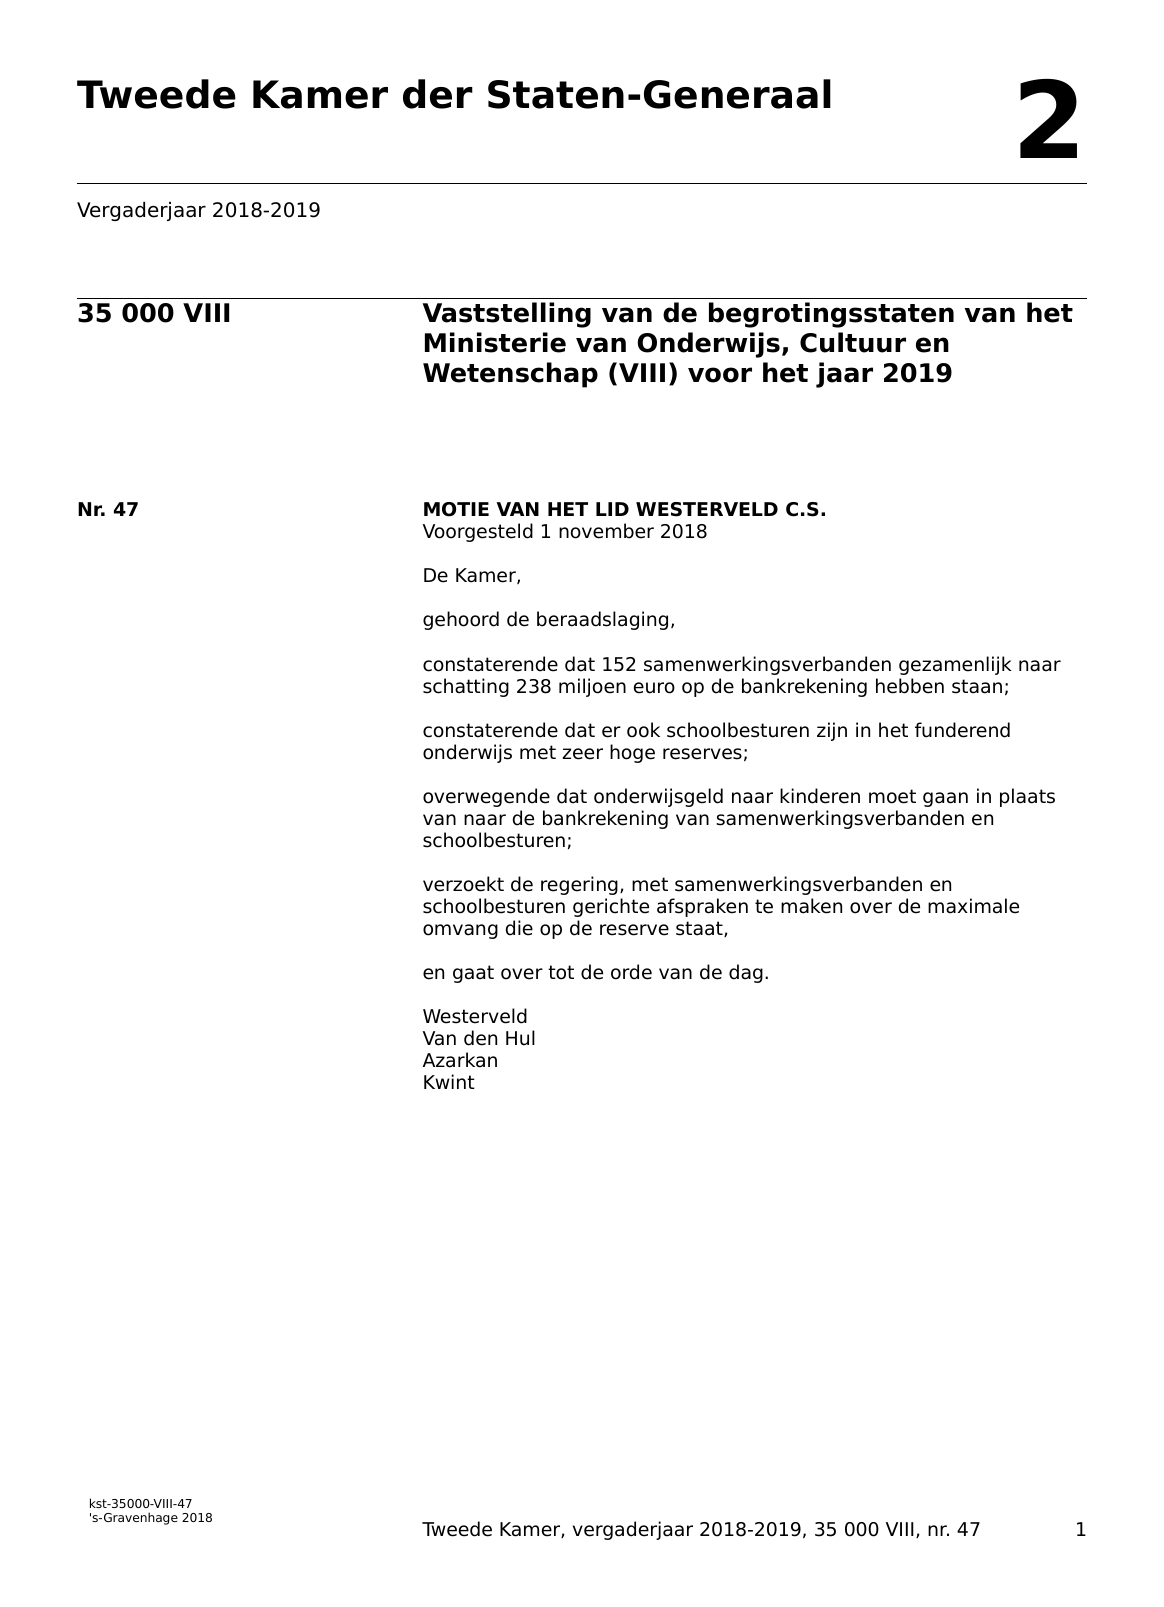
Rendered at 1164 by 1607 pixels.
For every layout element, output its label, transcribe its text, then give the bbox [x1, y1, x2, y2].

text Westerveld [422, 1006, 1087, 1028]
text constaterende dat er ook schoolbesturen zijn in het funderend onderwijs met zeer hoge reserves; [422, 720, 1087, 764]
table_header Tweede Kamer der Staten-Generaal [77, 59, 886, 183]
text verzoekt de regering, met samenwerkingsverbanden en schoolbesturen gerichte afspraken te maken over de maximale omvang die op de reserve staat, [422, 874, 1087, 940]
subtitle Nr. 47 MOTIE VAN HET LID WESTERVELD C.S. [77, 499, 1087, 521]
text 's-Gravenhage 2018 [88, 1511, 323, 1525]
text constaterende dat 152 samenwerkingsverbanden gezamenlijk naar schatting 238 miljoen euro op de bankrekening hebben staan; [422, 653, 1087, 697]
text en gaat over tot de orde van de dag. [422, 962, 1087, 984]
text gehoord de beraadslaging, [422, 609, 1087, 631]
text overwegende dat onderwijsgeld naar kinderen moet gaan in plaats van naar de bankrekening van samenwerkingsverbanden en schoolbesturen; [422, 786, 1087, 852]
table_header 2 [886, 59, 1087, 183]
table_cell Vergaderjaar 2018-2019 [77, 184, 1087, 298]
text Voorgesteld 1 november 2018 [422, 521, 1087, 543]
text De Kamer, [422, 565, 1087, 587]
text Kwint [422, 1072, 1087, 1094]
subtitle 35 000 VIII Vaststelling van de begrotingsstaten van het Ministerie van Onderwijs, Cultuur en Wetenschap (VIII) voor het jaar 2019 [77, 299, 1087, 388]
text Azarkan [422, 1050, 1087, 1072]
text kst-35000-VIII-47 [88, 1497, 323, 1511]
text Van den Hul [422, 1028, 1087, 1050]
